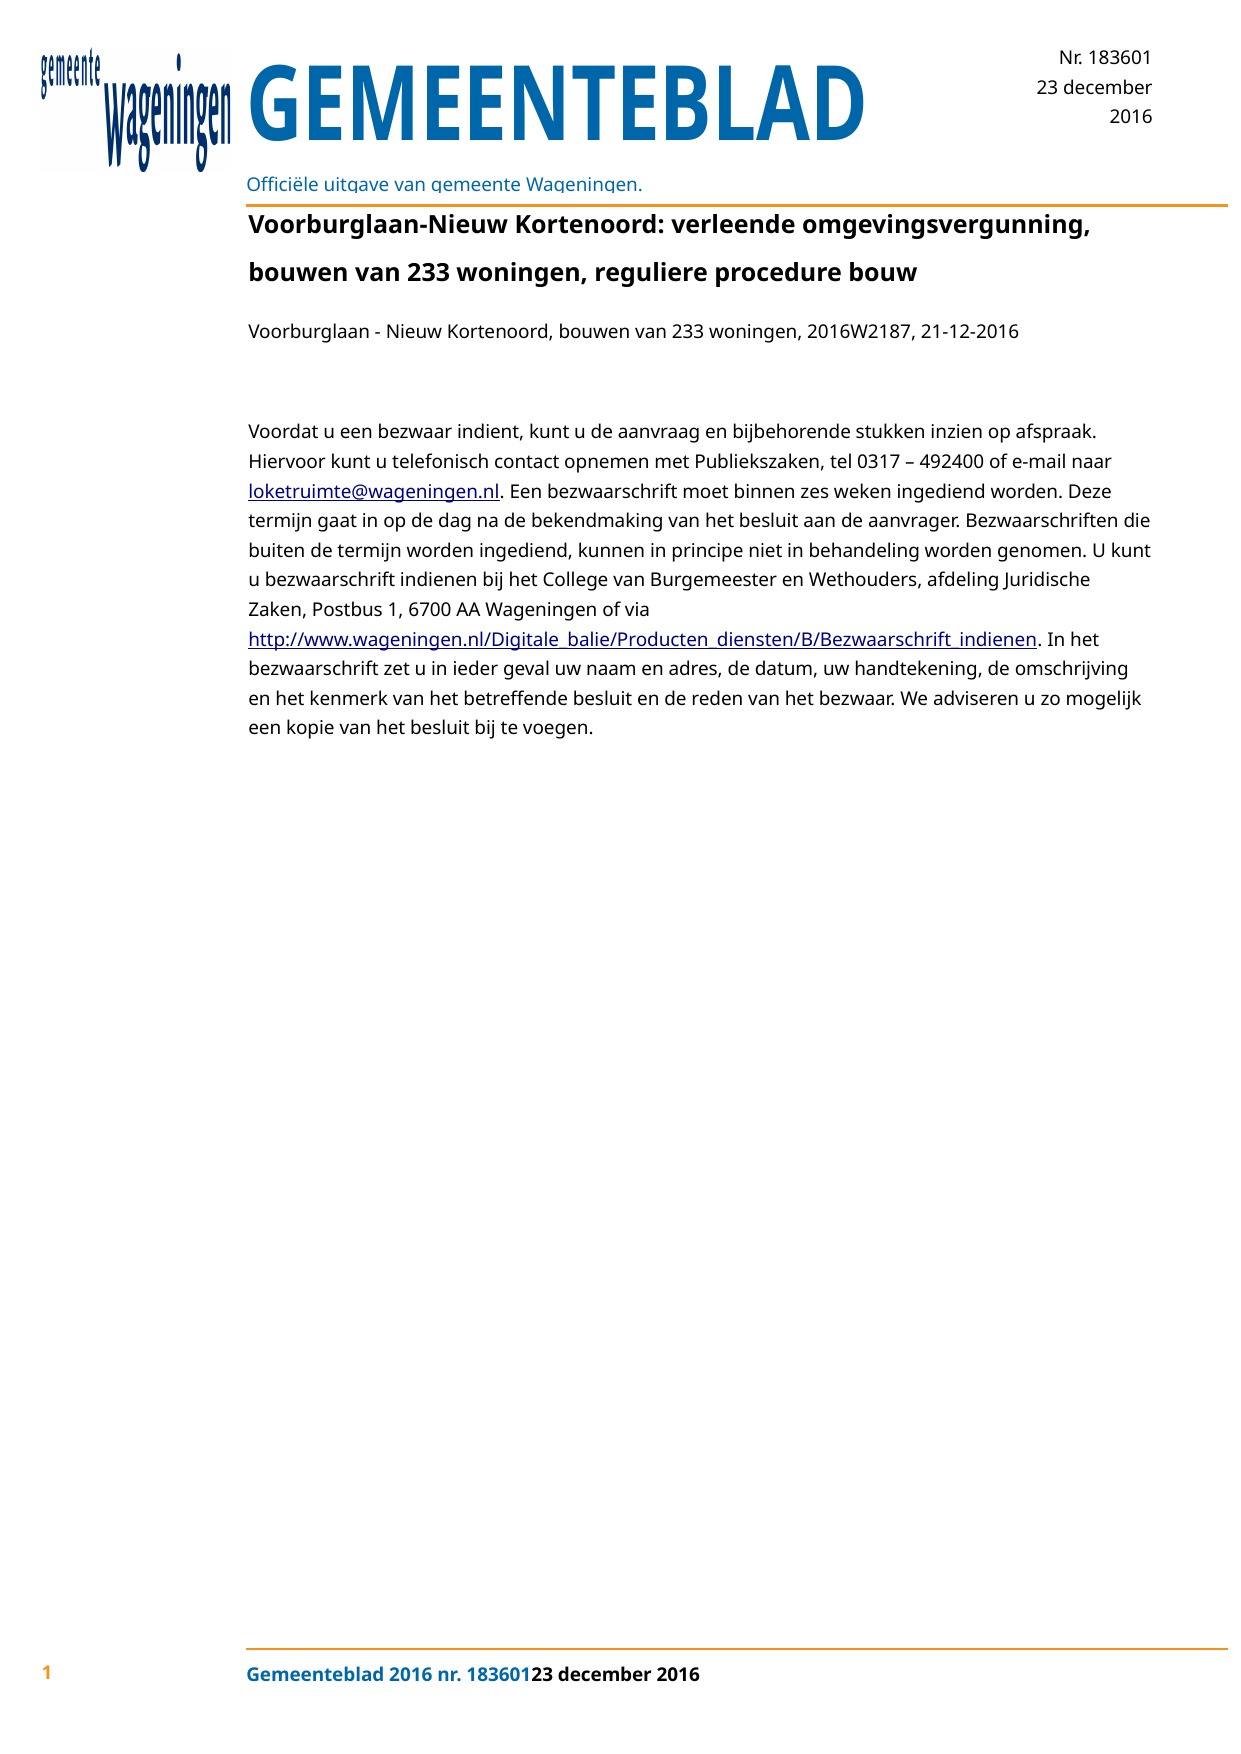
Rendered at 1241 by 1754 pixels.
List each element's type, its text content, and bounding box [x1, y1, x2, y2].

text Voorburglaan-Nieuw Kortenoord: verleende omgevingsvergunning, bouwen van 233 woningen, reguliere procedure bouw [248, 207, 1152, 288]
picture [41, 47, 231, 172]
text Voordat u een bezwaar indient, kunt u de aanvraag en bijbehorende stukken inzien op afspraak. Hiervoor kunt u telefonisch contact opnemen met Publiekszaken, tel 0317 – 492400 of e-mail naar loketruimte@wageningen.nl. Een bezwaarschrift moet binnen zes weken ingediend worden. Deze termijn gaat in op de dag na de bekendmaking van het besluit aan de aanvrager. Bezwaarschriften die buiten de termijn worden ingediend, kunnen in principe niet in behandeling worden genomen. U kunt u bezwaarschrift indienen bij het College van Burgemeester en Wethouders, afdeling Juridische Zaken, Postbus 1, 6700 AA Wageningen of via http://www.wageningen.nl/Digitale_balie/Producten_diensten/B/Bezwaarschrift_indienen. In het bezwaarschrift zet u in ieder geval uw naam en adres, de datum, uw handtekening, de omschrijving en het kenmerk van het betreffende besluit en de reden van het bezwaar. We adviseren u zo mogelijk een kopie van het besluit bij te voegen. [248, 419, 1152, 740]
text Voorburglaan - Nieuw Kortenoord, bouwen van 233 woningen, 2016W2187, 21-12-2016 [248, 318, 1152, 344]
